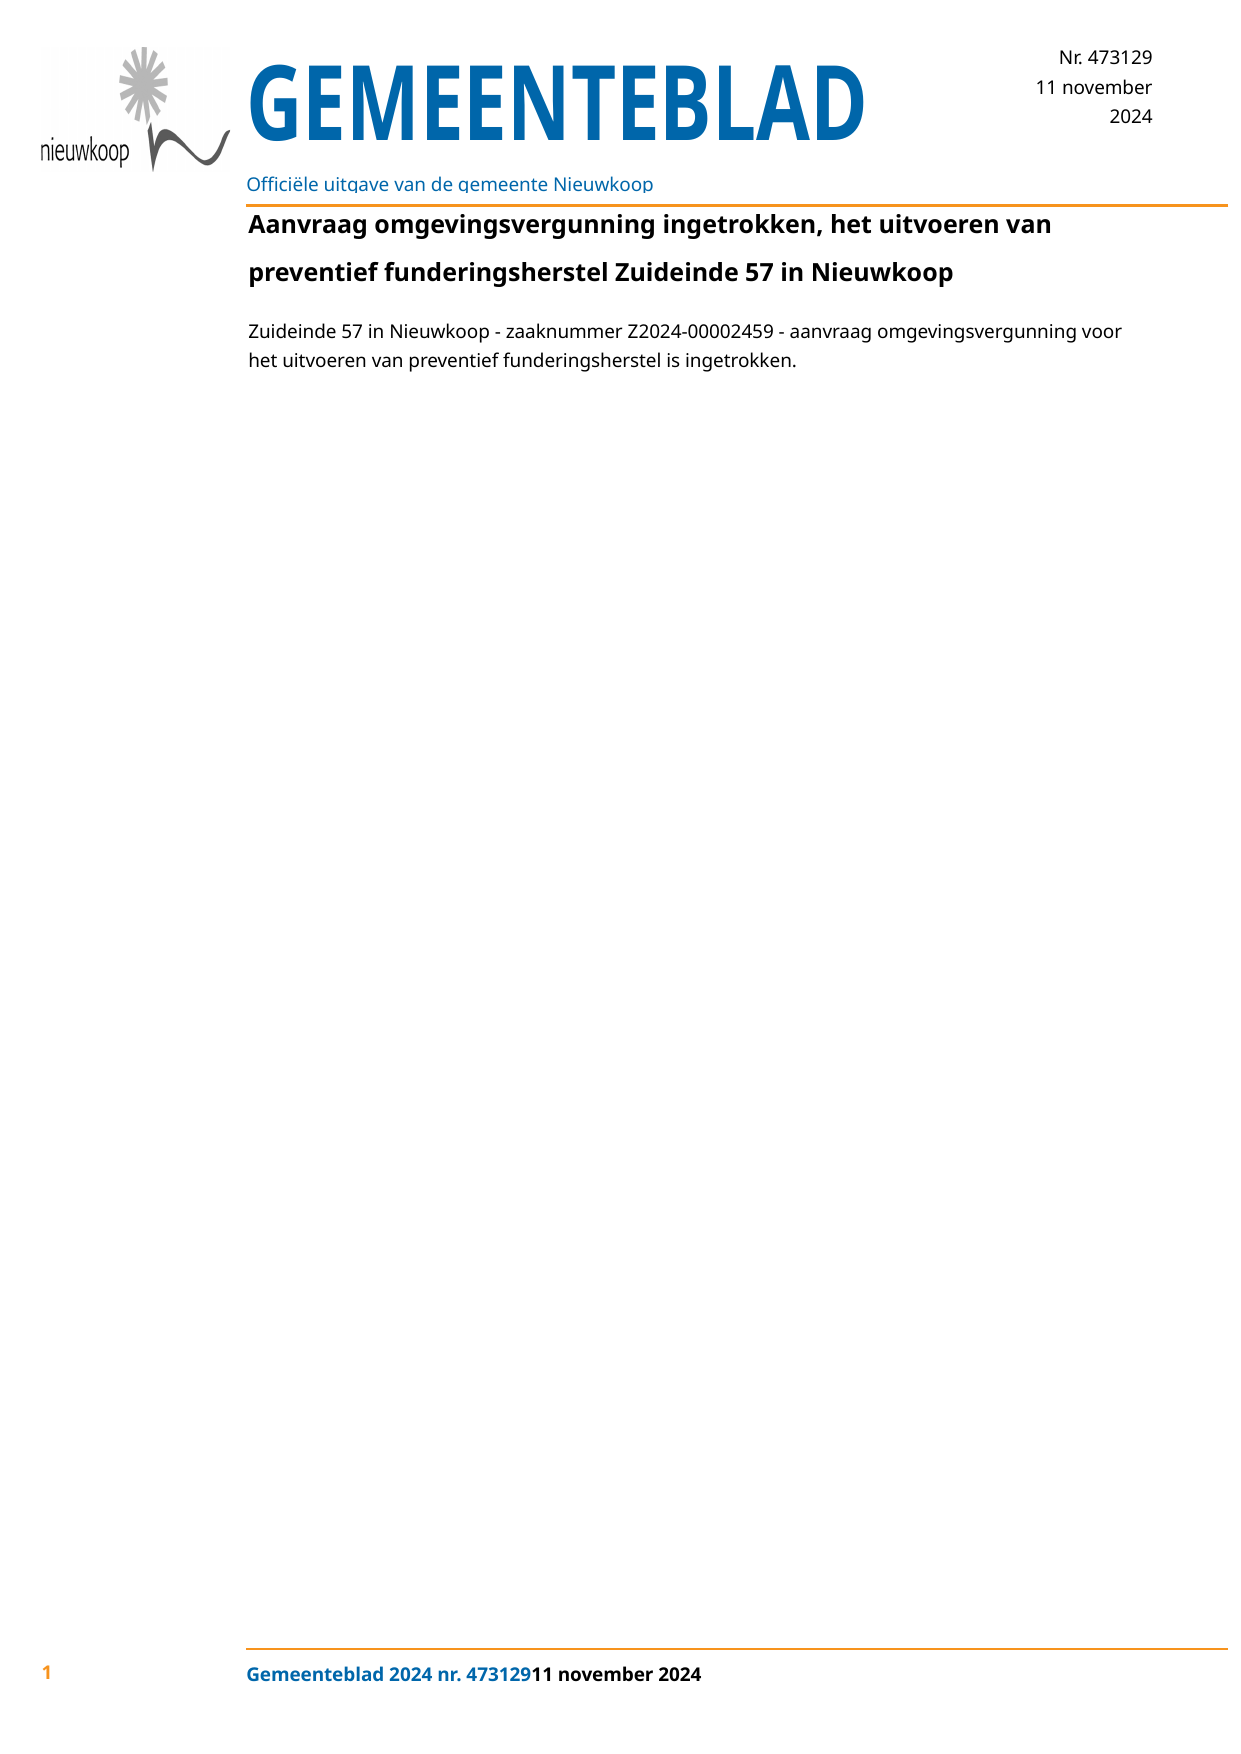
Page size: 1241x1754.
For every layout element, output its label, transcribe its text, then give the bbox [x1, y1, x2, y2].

picture [41, 47, 231, 172]
text Zuideinde 57 in Nieuwkoop - zaaknummer Z2024-00002459 - aanvraag omgevingsvergunning voor het uitvoeren van preventief funderingsherstel is ingetrokken. [248, 318, 1152, 373]
text Aanvraag omgevingsvergunning ingetrokken, het uitvoeren van preventief funderingsherstel Zuideinde 57 in Nieuwkoop [248, 207, 1152, 288]
